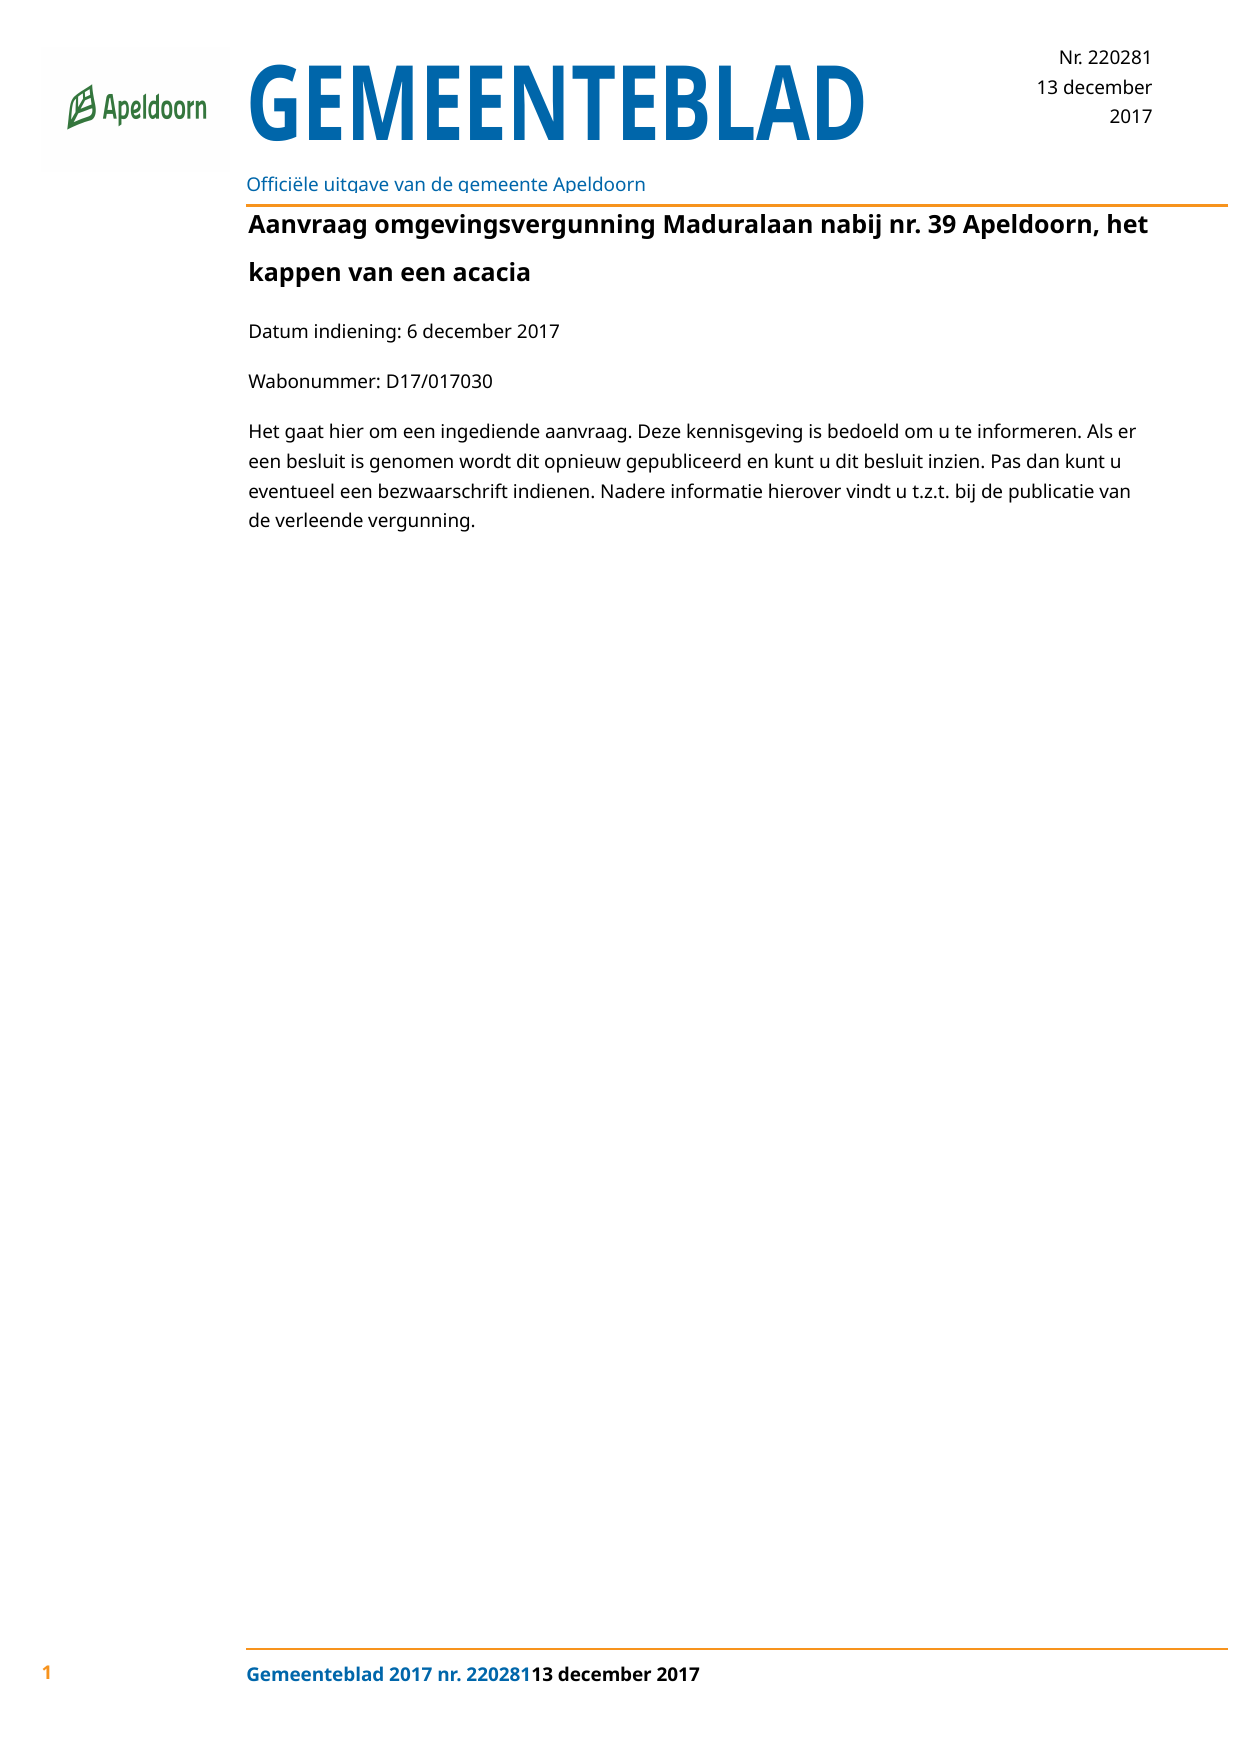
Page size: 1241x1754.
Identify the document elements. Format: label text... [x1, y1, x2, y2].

text Datum indiening: 6 december 2017 [248, 318, 1152, 344]
picture [41, 47, 231, 172]
text Het gaat hier om een ingediende aanvraag. Deze kennisgeving is bedoeld om u te informeren. Als er een besluit is genomen wordt dit opnieuw gepubliceerd en kunt u dit besluit inzien. Pas dan kunt u eventueel een bezwaarschrift indienen. Nadere informatie hierover vindt u t.z.t. bij de publicatie van de verleende vergunning. [248, 419, 1152, 533]
text Wabonummer: D17/017030 [248, 368, 1152, 394]
text Aanvraag omgevingsvergunning Maduralaan nabij nr. 39 Apeldoorn, het kappen van een acacia [248, 207, 1152, 288]
